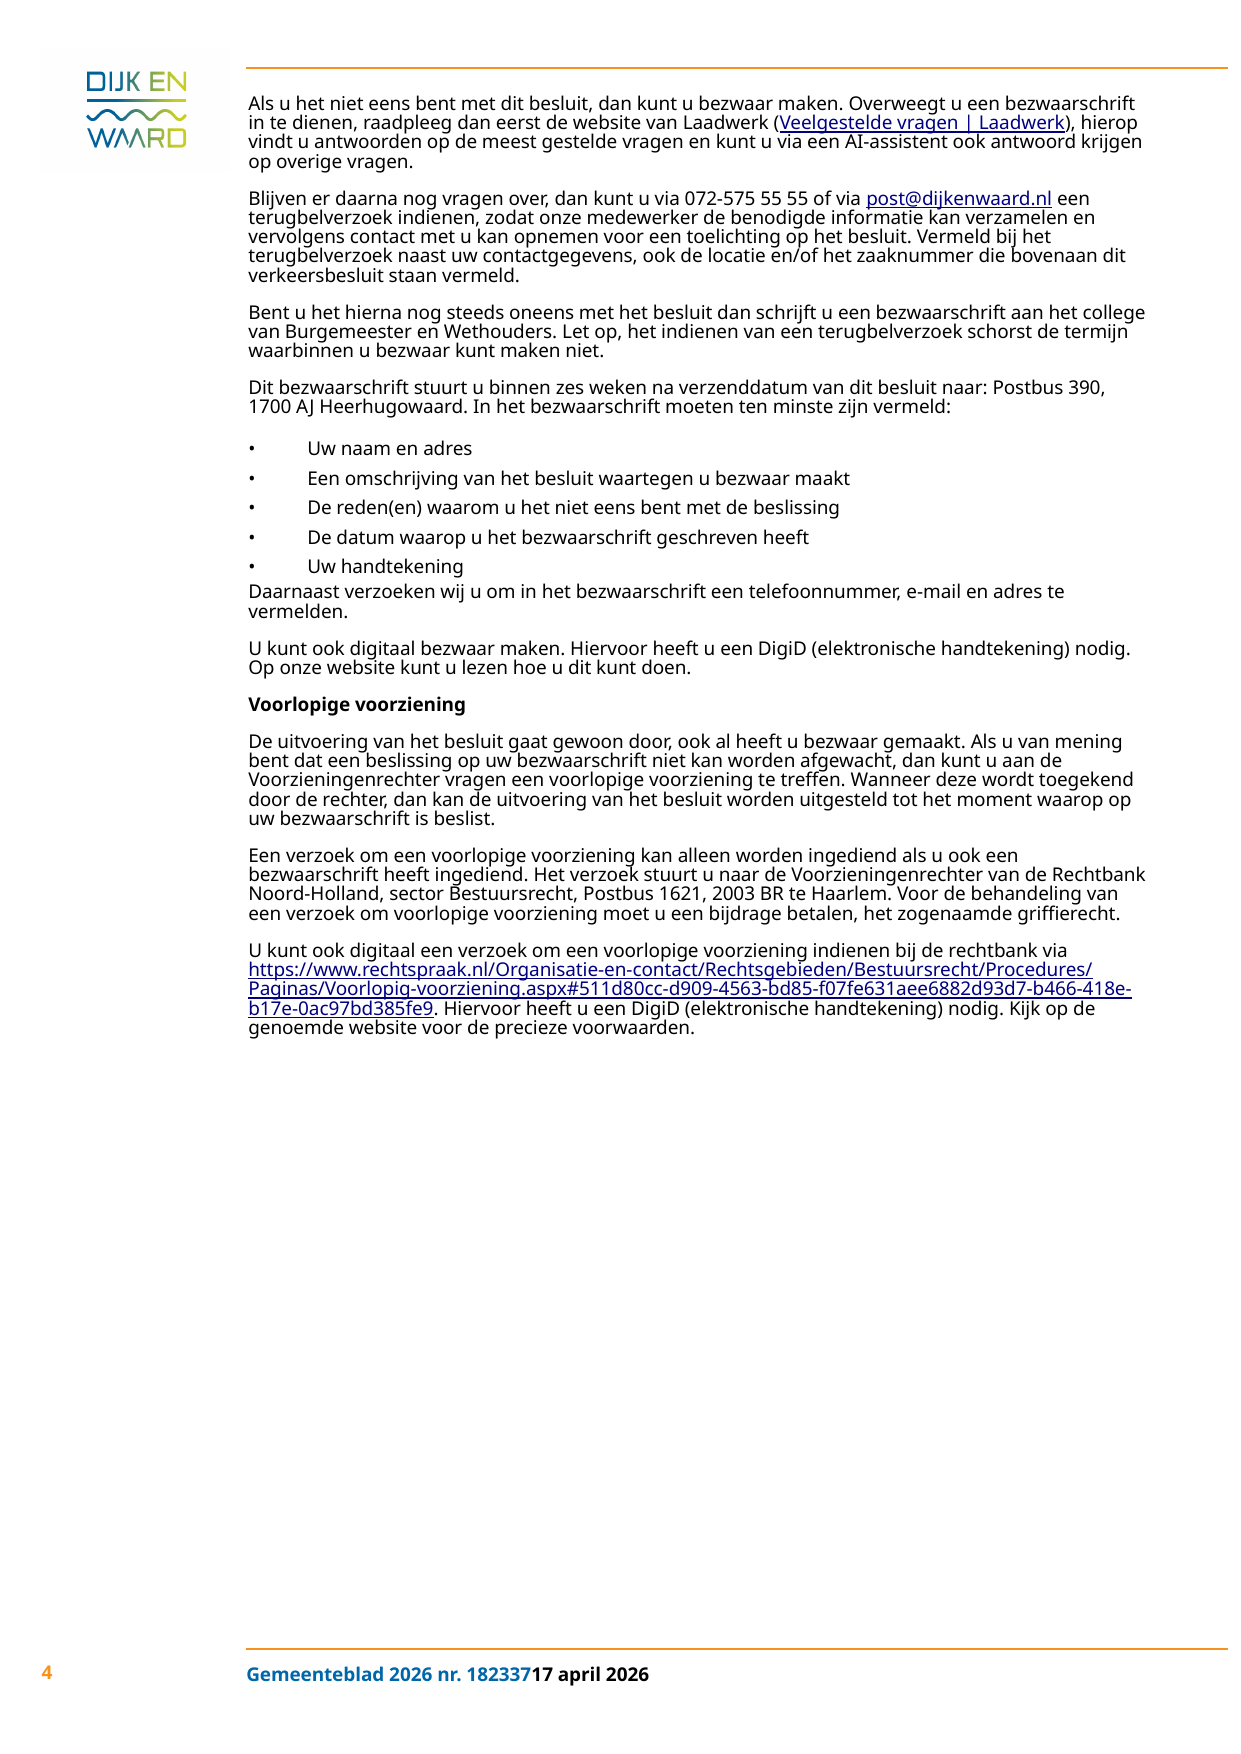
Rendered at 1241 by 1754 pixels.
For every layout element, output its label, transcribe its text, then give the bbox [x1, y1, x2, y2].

text Voorlopige voorziening [248, 696, 1152, 715]
list Uw handtekening [248, 554, 1152, 579]
text De uitvoering van het besluit gaat gewoon door, ook al heeft u bezwaar gemaakt. Als u van mening bent dat een beslissing op uw bezwaarschrift niet kan worden afgewacht, dan kunt u aan de Voorzieningenrechter vragen een voorlopige voorziening te treffen. Wanneer deze wordt toegekend door de rechter, dan kan de uitvoering van het besluit worden uitgesteld tot het moment waarop op uw bezwaarschrift is beslist. [248, 733, 1152, 829]
text Als u het niet eens bent met dit besluit, dan kunt u bezwaar maken. Overweegt u een bezwaarschrift in te dienen, raadpleeg dan eerst de website van Laadwerk (Veelgestelde vragen | Laadwerk), hierop vindt u antwoorden op de meest gestelde vragen en kunt u via een AI-assistent ook antwoord krijgen op overige vragen. [248, 95, 1152, 172]
text U kunt ook digitaal een verzoek om een voorlopige voorziening indienen bij de rechtbank via https://www.rechtspraak.nl/Organisatie-en-contact/Rechtsgebieden/Bestuursrecht/Procedures/Paginas/Voorlopig-voorziening.aspx#511d80cc-d909-4563-bd85-f07fe631aee6882d93d7-b466-418e-b17e-0ac97bd385fe9. Hiervoor heeft u een DigiD (elektronische handtekening) nodig. Kijk op de genoemde website voor de precieze voorwaarden. [248, 942, 1152, 1038]
list Een omschrijving van het besluit waartegen u bezwaar maakt [248, 465, 1152, 491]
text Blijven er daarna nog vragen over, dan kunt u via 072-575 55 55 of via post@dijkenwaard.nl een terugbelverzoek indienen, zodat onze medewerker de benodigde informatie kan verzamelen en vervolgens contact met u kan opnemen voor een toelichting op het besluit. Vermeld bij het terugbelverzoek naast uw contactgegevens, ook de locatie en/of het zaaknummer die bovenaan dit verkeersbesluit staan vermeld. [248, 189, 1152, 286]
text Dit bezwaarschrift stuurt u binnen zes weken na verzenddatum van dit besluit naar: Postbus 390, 1700 AJ Heerhugowaard. In het bezwaarschrift moeten ten minste zijn vermeld: [248, 379, 1152, 418]
text U kunt ook digitaal bezwaar maken. Hiervoor heeft u een DigiD (elektronische handtekening) nodig. Op onze website kunt u lezen hoe u dit kunt doen. [248, 639, 1152, 678]
text Daarnaast verzoeken wij u om in het bezwaarschrift een telefoonnummer, e-mail en adres te vermelden. [248, 583, 1152, 622]
list De datum waarop u het bezwaarschrift geschreven heeft [248, 524, 1152, 550]
list Uw naam en adres [248, 435, 1152, 461]
text Een verzoek om een voorlopige voorziening kan alleen worden ingediend als u ook een bezwaarschrift heeft ingediend. Het verzoek stuurt u naar de Voorzieningenrechter van de Rechtbank Noord-Holland, sector Bestuursrecht, Postbus 1621, 2003 BR te Haarlem. Voor de behandeling van een verzoek om voorlopige voorziening moet u een bijdrage betalen, het zogenaamde griffierecht. [248, 847, 1152, 924]
text Bent u het hierna nog steeds oneens met het besluit dan schrijft u een bezwaarschrift aan het college van Burgemeester en Wethouders. Let op, het indienen van een terugbelverzoek schorst de termijn waarbinnen u bezwaar kunt maken niet. [248, 304, 1152, 361]
list De reden(en) waarom u het niet eens bent met de beslissing [248, 494, 1152, 520]
picture [41, 47, 231, 172]
